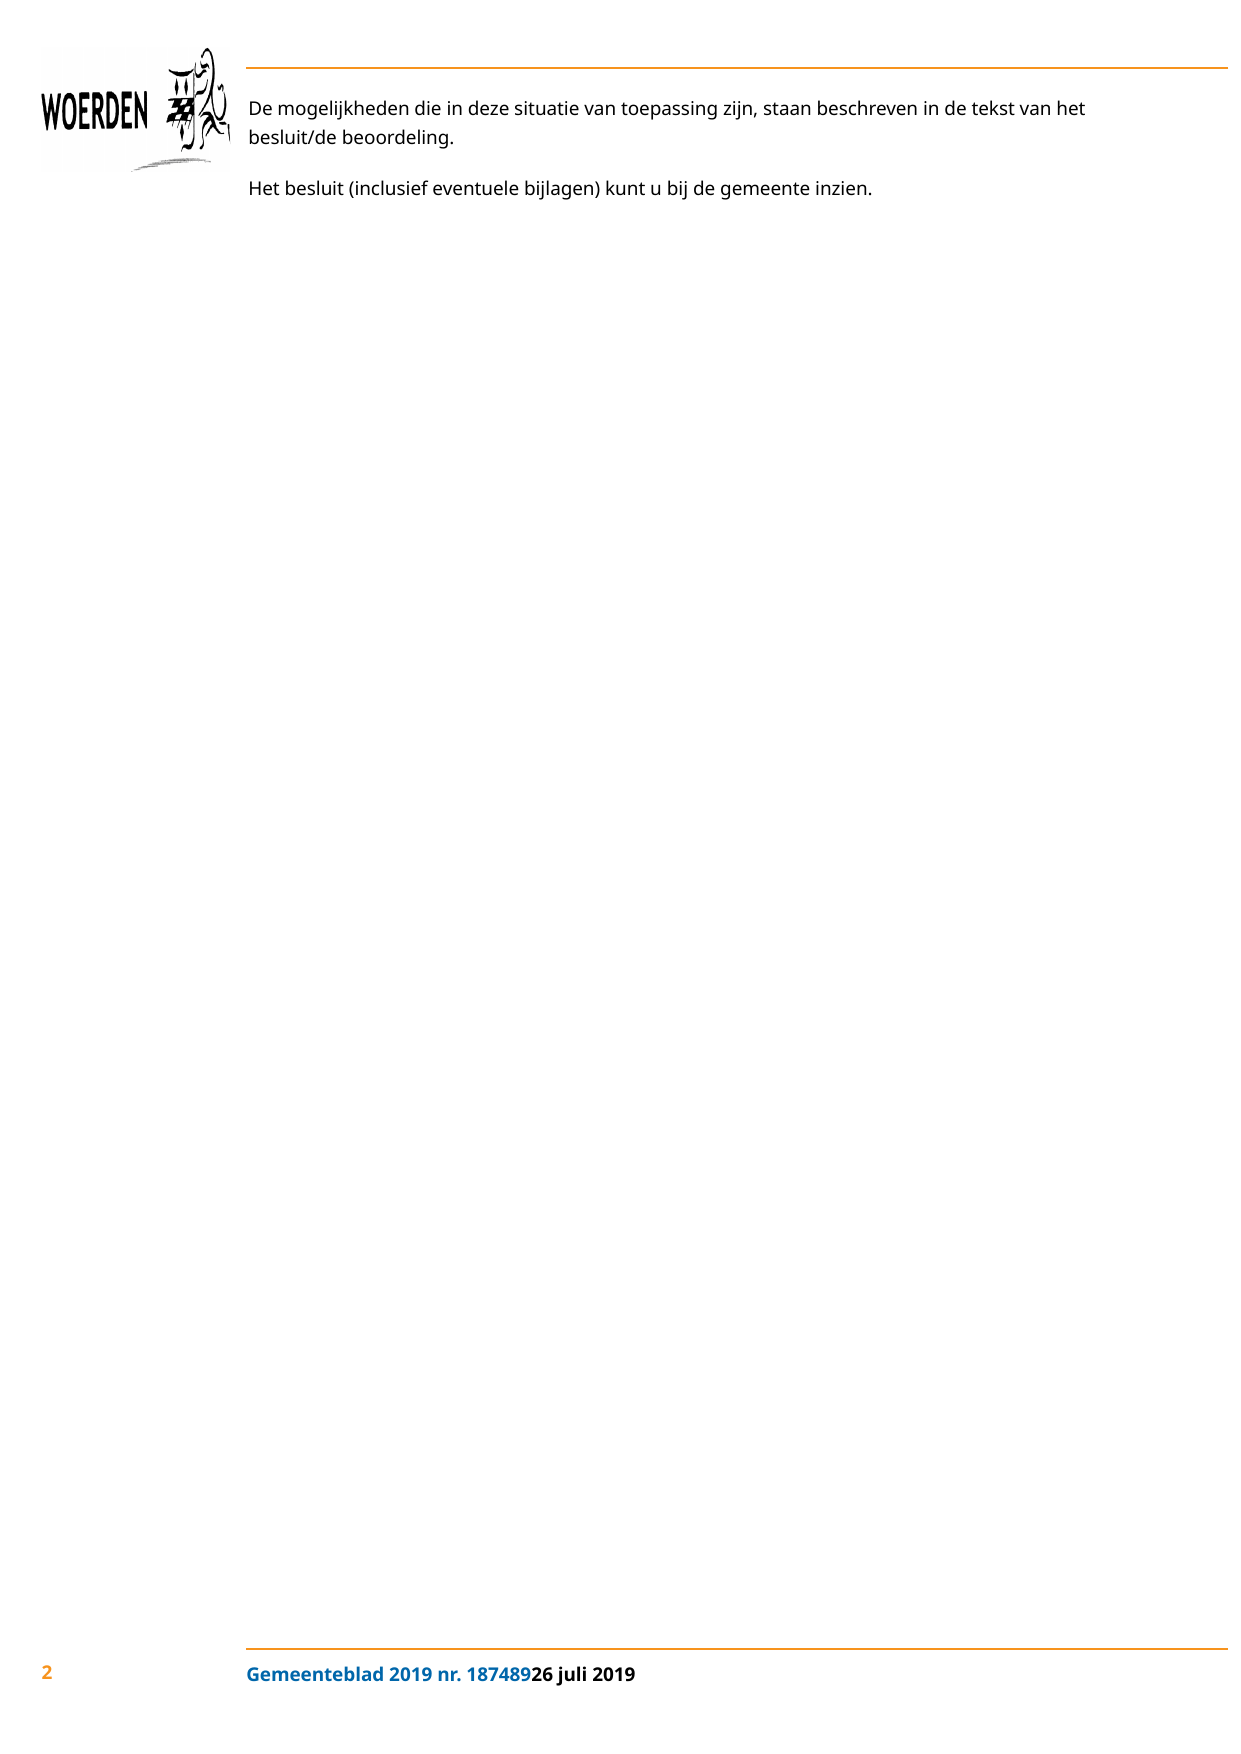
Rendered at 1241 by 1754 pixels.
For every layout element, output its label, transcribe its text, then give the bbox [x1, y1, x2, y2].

picture [41, 47, 231, 172]
text Het besluit (inclusief eventuele bijlagen) kunt u bij de gemeente inzien. [248, 175, 1152, 201]
text De mogelijkheden die in deze situatie van toepassing zijn, staan beschreven in de tekst van het besluit/de beoordeling. [248, 95, 1152, 150]
